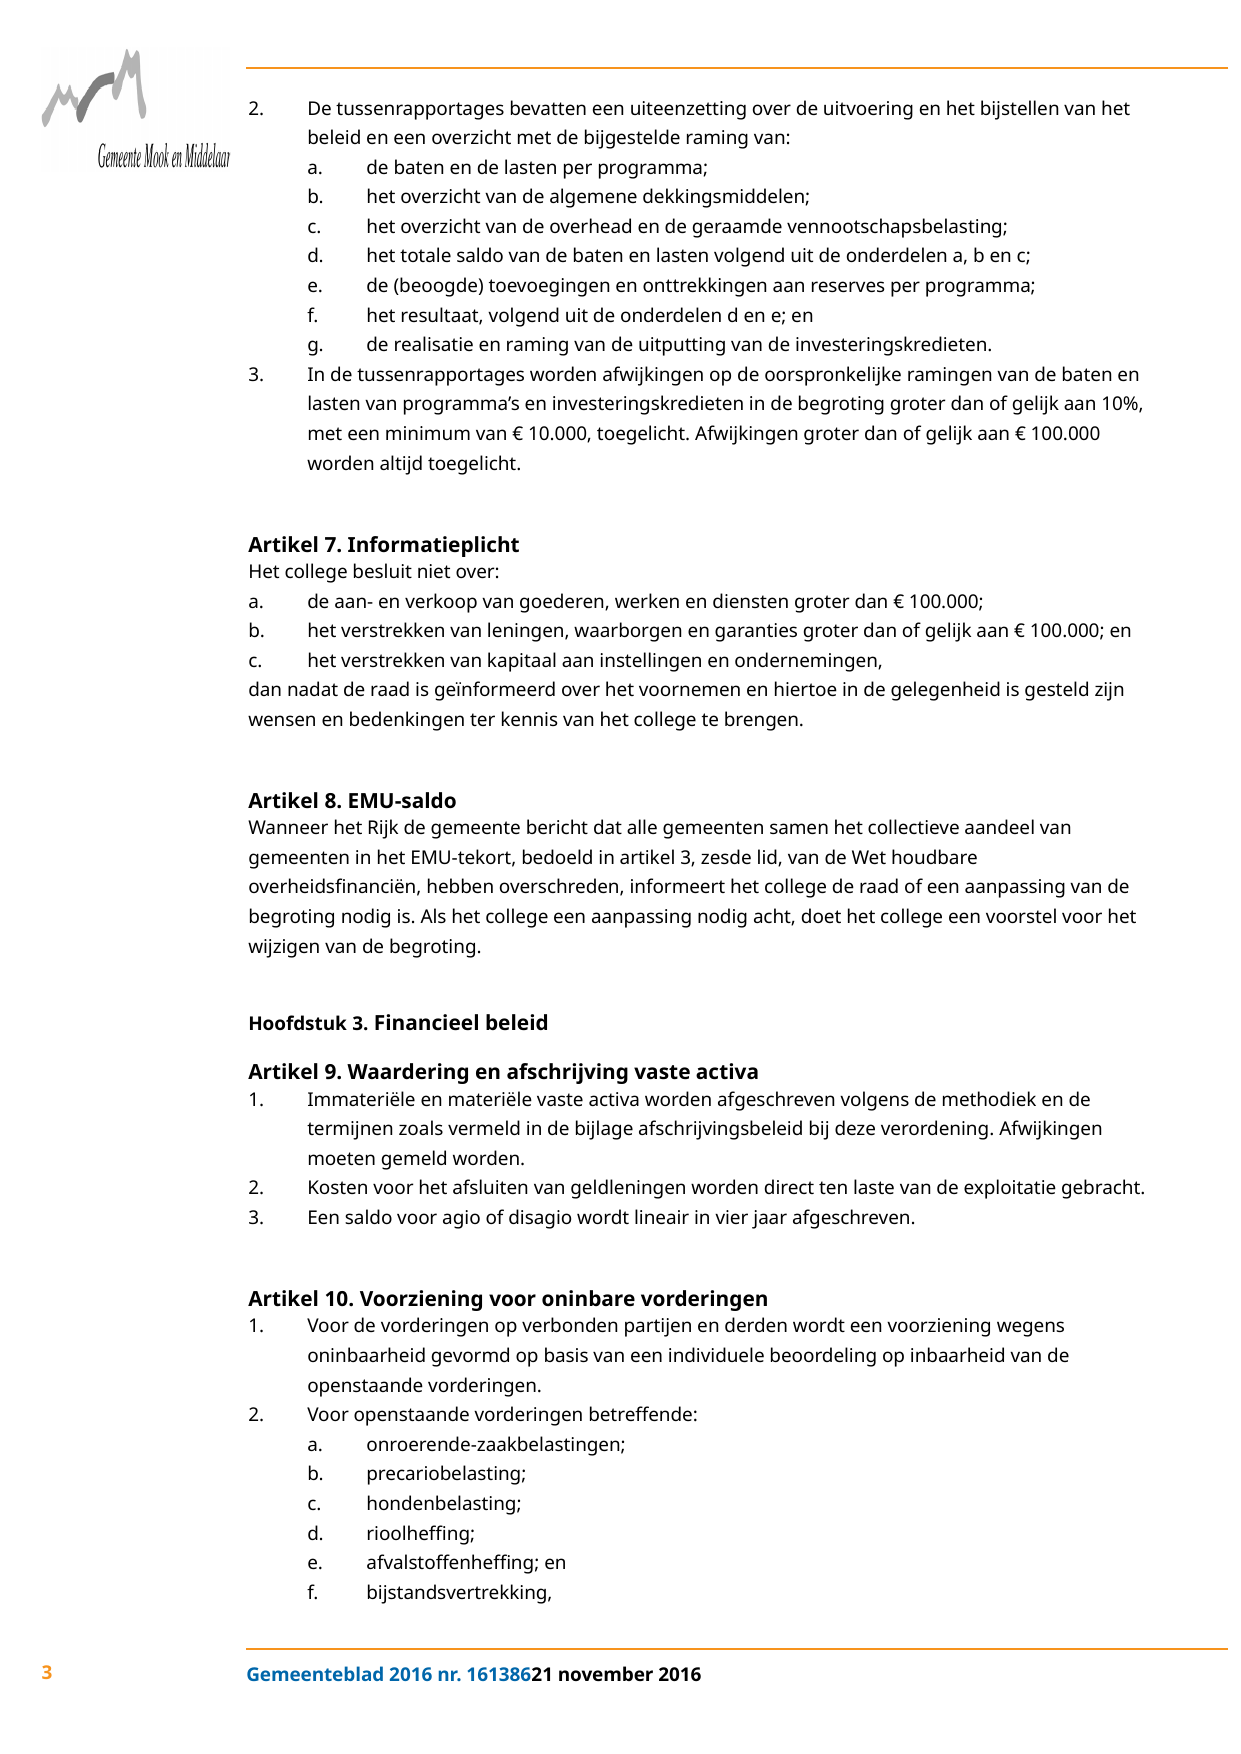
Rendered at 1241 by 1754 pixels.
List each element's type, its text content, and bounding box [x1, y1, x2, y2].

list het resultaat, volgend uit de onderdelen d en e; en [307, 302, 1152, 328]
list de (beoogde) toevoegingen en onttrekkingen aan reserves per programma; [307, 272, 1152, 298]
list Een saldo voor agio of disagio wordt lineair in vier jaar afgeschreven. [248, 1204, 1152, 1230]
list Voor openstaande vorderingen betreffende: [248, 1401, 1152, 1427]
text Hoofdstuk 3. Financieel beleid [248, 1008, 1152, 1037]
text Artikel 10. Voorziening voor oninbare vorderingen [248, 1284, 1152, 1313]
list de baten en de lasten per programma; [307, 154, 1152, 180]
list het overzicht van de overhead en de geraamde vennootschapsbelasting; [307, 213, 1152, 239]
picture [41, 47, 231, 172]
list precariobelasting; [307, 1461, 1152, 1486]
list Kosten voor het afsluiten van geldleningen worden direct ten laste van de exploitatie gebracht. [248, 1174, 1152, 1200]
list het overzicht van de algemene dekkingsmiddelen; [307, 183, 1152, 209]
text Artikel 7. Informatieplicht [248, 530, 1152, 558]
list het verstrekken van leningen, waarborgen en garanties groter dan of gelijk aan € 100.000; en [248, 617, 1152, 643]
list bijstandsvertrekking, [307, 1579, 1152, 1604]
list de realisatie en raming van de uitputting van de investeringskredieten. [307, 331, 1152, 357]
text Het college besluit niet over: [248, 558, 1152, 584]
list Immateriële en materiële vaste activa worden afgeschreven volgens de methodiek en de termijnen zoals vermeld in de bijlage afschrijvingsbeleid bij deze verordening. Afwijkingen moeten gemeld worden. [248, 1086, 1152, 1171]
text Artikel 8. EMU-saldo [248, 786, 1152, 814]
list afvalstoffenheffing; en [307, 1549, 1152, 1575]
text Artikel 9. Waardering en afschrijving vaste activa [248, 1057, 1152, 1086]
text dan nadat de raad is geïnformeerd over het voornemen en hiertoe in de gelegenheid is gesteld zijn wensen en bedenkingen ter kennis van het college te brengen. [248, 677, 1152, 732]
list de aan- en verkoop van goederen, werken en diensten groter dan € 100.000; [248, 588, 1152, 613]
list het totale saldo van de baten en lasten volgend uit de onderdelen a, b en c; [307, 243, 1152, 268]
list Voor de vorderingen op verbonden partijen en derden wordt een voorziening wegens oninbaarheid gevormd op basis van een individuele beoordeling op inbaarheid van de openstaande vorderingen. [248, 1313, 1152, 1397]
text Wanneer het Rijk de gemeente bericht dat alle gemeenten samen het collectieve aandeel van gemeenten in het EMU-tekort, bedoeld in artikel 3, zesde lid, van de Wet houdbare overheidsfinanciën, hebben overschreden, informeert het college de raad of een aanpassing van de begroting nodig is. Als het college een aanpassing nodig acht, doet het college een voorstel voor het wijzigen van de begroting. [248, 814, 1152, 959]
list De tussenrapportages bevatten een uiteenzetting over de uitvoering en het bijstellen van het beleid en een overzicht met de bijgestelde raming van: [248, 95, 1152, 150]
list het verstrekken van kapitaal aan instellingen en ondernemingen, [248, 647, 1152, 673]
list In de tussenrapportages worden afwijkingen op de oorspronkelijke ramingen van de baten en lasten van programma’s en investeringskredieten in de begroting groter dan of gelijk aan 10%, met een minimum van € 10.000, toegelicht. Afwijkingen groter dan of gelijk aan € 100.000 worden altijd toegelicht. [248, 361, 1152, 476]
list onroerende-zaakbelastingen; [307, 1431, 1152, 1457]
list rioolheffing; [307, 1520, 1152, 1545]
list hondenbelasting; [307, 1490, 1152, 1516]
